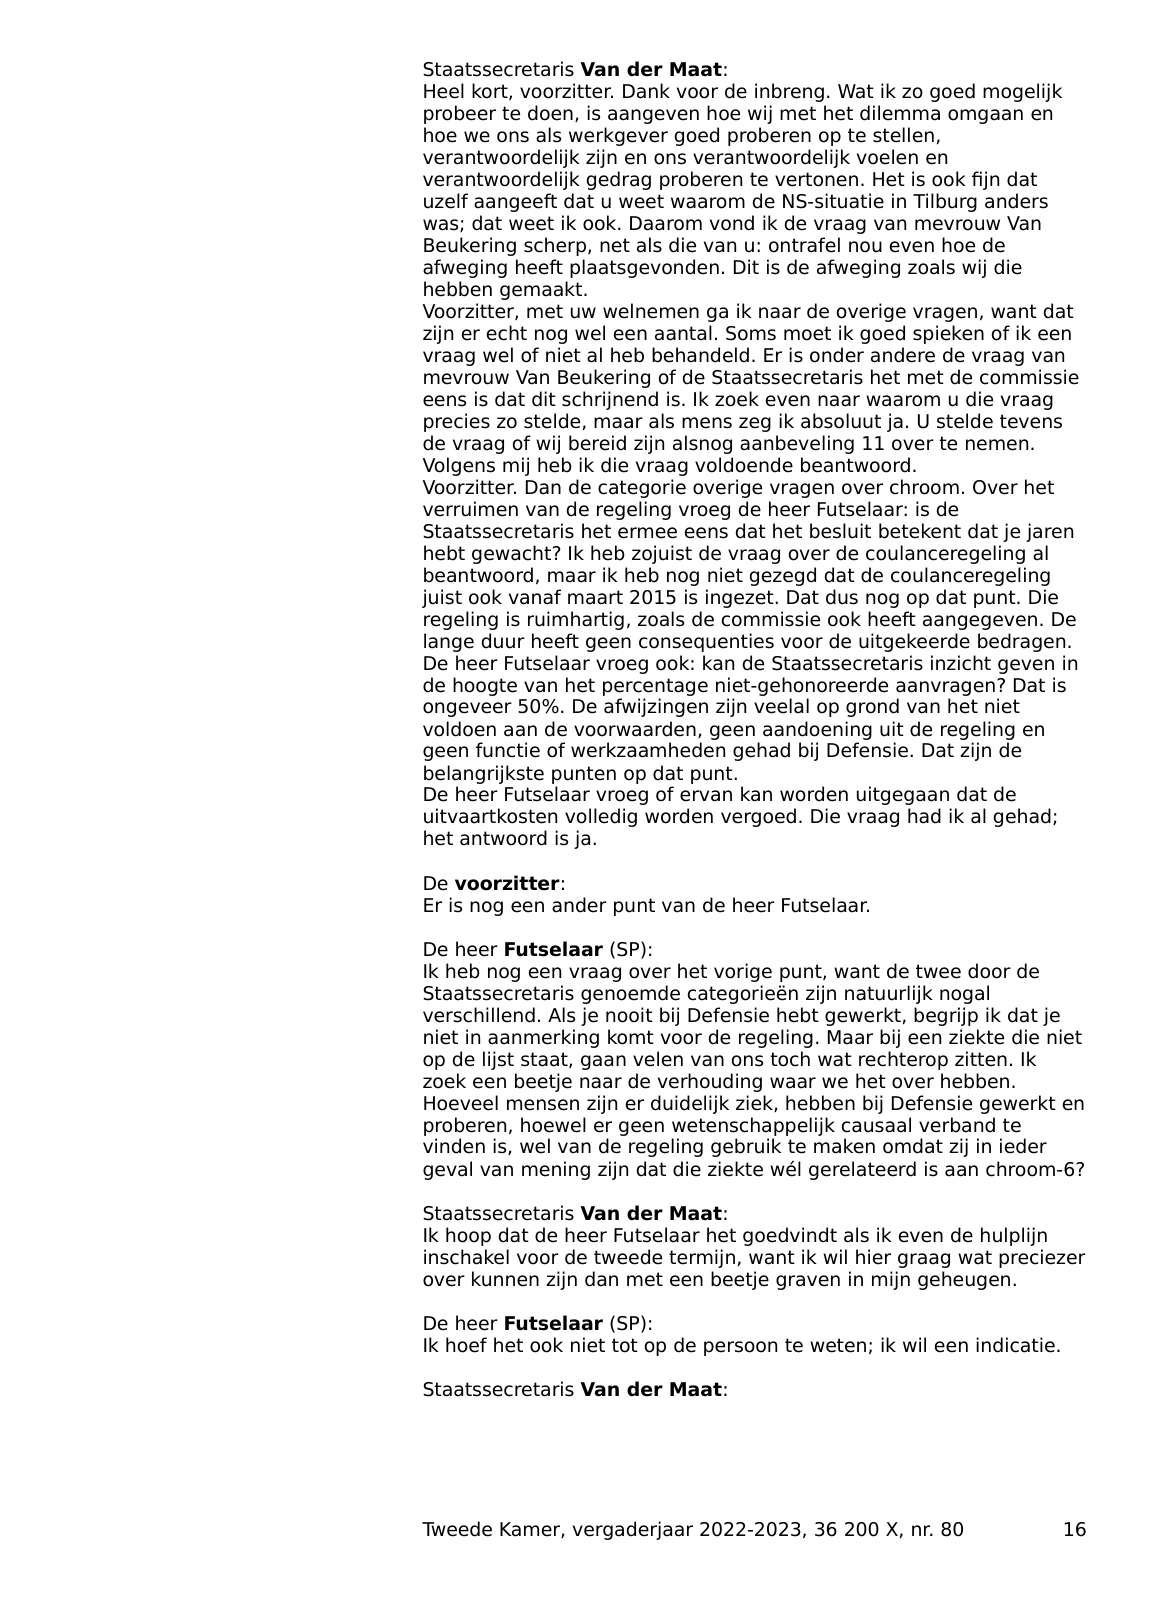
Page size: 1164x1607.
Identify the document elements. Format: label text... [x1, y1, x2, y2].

text Er is nog een ander punt van de heer Futselaar. [422, 894, 1087, 916]
text Staatssecretaris Van der Maat: [422, 59, 1087, 81]
text Voorzitter, met uw welnemen ga ik naar de overige vragen, want dat zijn er echt nog wel een aantal. Soms moet ik goed spieken of ik een vraag wel of niet al heb behandeld. Er is onder andere de vraag van mevrouw Van Beukering of de Staatssecretaris het met de commissie eens is dat dit schrijnend is. Ik zoek even naar waarom u die vraag precies zo stelde, maar als mens zeg ik absoluut ja. U stelde tevens de vraag of wij bereid zijn alsnog aanbeveling 11 over te nemen. Volgens mij heb ik die vraag voldoende beantwoord. [422, 301, 1087, 477]
text Staatssecretaris Van der Maat: [422, 1203, 1087, 1224]
text De heer Futselaar vroeg ook: kan de Staatssecretaris inzicht geven in de hoogte van het percentage niet-gehonoreerde aanvragen? Dat is ongeveer 50%. De afwijzingen zijn veelal op grond van het niet voldoen aan de voorwaarden, geen aandoening uit de regeling en geen functie of werkzaamheden gehad bij Defensie. Dat zijn de belangrijkste punten op dat punt. [422, 652, 1087, 784]
text Voorzitter. Dan de categorie overige vragen over chroom. Over het verruimen van de regeling vroeg de heer Futselaar: is de Staatssecretaris het ermee eens dat het besluit betekent dat je jaren hebt gewacht? Ik heb zojuist de vraag over de coulanceregeling al beantwoord, maar ik heb nog niet gezegd dat de coulanceregeling juist ook vanaf maart 2015 is ingezet. Dat dus nog op dat punt. Die regeling is ruimhartig, zoals de commissie ook heeft aangegeven. De lange duur heeft geen consequenties voor de uitgekeerde bedragen. [422, 477, 1087, 652]
text De heer Futselaar (SP): [422, 1313, 1087, 1335]
text De voorzitter: [422, 872, 1087, 894]
text De heer Futselaar vroeg of ervan kan worden uitgegaan dat de uitvaartkosten volledig worden vergoed. Die vraag had ik al gehad; het antwoord is ja. [422, 784, 1087, 850]
text Staatssecretaris Van der Maat: [422, 1379, 1087, 1401]
text Heel kort, voorzitter. Dank voor de inbreng. Wat ik zo goed mogelijk probeer te doen, is aangeven hoe wij met het dilemma omgaan en hoe we ons als werkgever goed proberen op te stellen, verantwoordelijk zijn en ons verantwoordelijk voelen en verantwoordelijk gedrag proberen te vertonen. Het is ook fijn dat uzelf aangeeft dat u weet waarom de NS-situatie in Tilburg anders was; dat weet ik ook. Daarom vond ik de vraag van mevrouw Van Beukering scherp, net als die van u: ontrafel nou even hoe de afweging heeft plaatsgevonden. Dit is de afweging zoals wij die hebben gemaakt. [422, 81, 1087, 301]
text Ik heb nog een vraag over het vorige punt, want de twee door de Staatssecretaris genoemde categorieën zijn natuurlijk nogal verschillend. Als je nooit bij Defensie hebt gewerkt, begrijp ik dat je niet in aanmerking komt voor de regeling. Maar bij een ziekte die niet op de lijst staat, gaan velen van ons toch wat rechterop zitten. Ik zoek een beetje naar de verhouding waar we het over hebben. Hoeveel mensen zijn er duidelijk ziek, hebben bij Defensie gewerkt en proberen, hoewel er geen wetenschappelijk causaal verband te vinden is, wel van de regeling gebruik te maken omdat zij in ieder geval van mening zijn dat die ziekte wél gerelateerd is aan chroom-6? [422, 961, 1087, 1180]
text Ik hoop dat de heer Futselaar het goedvindt als ik even de hulplijn inschakel voor de tweede termijn, want ik wil hier graag wat preciezer over kunnen zijn dan met een beetje graven in mijn geheugen. [422, 1224, 1087, 1291]
text Ik hoef het ook niet tot op de persoon te weten; ik wil een indicatie. [422, 1335, 1087, 1357]
text De heer Futselaar (SP): [422, 939, 1087, 961]
